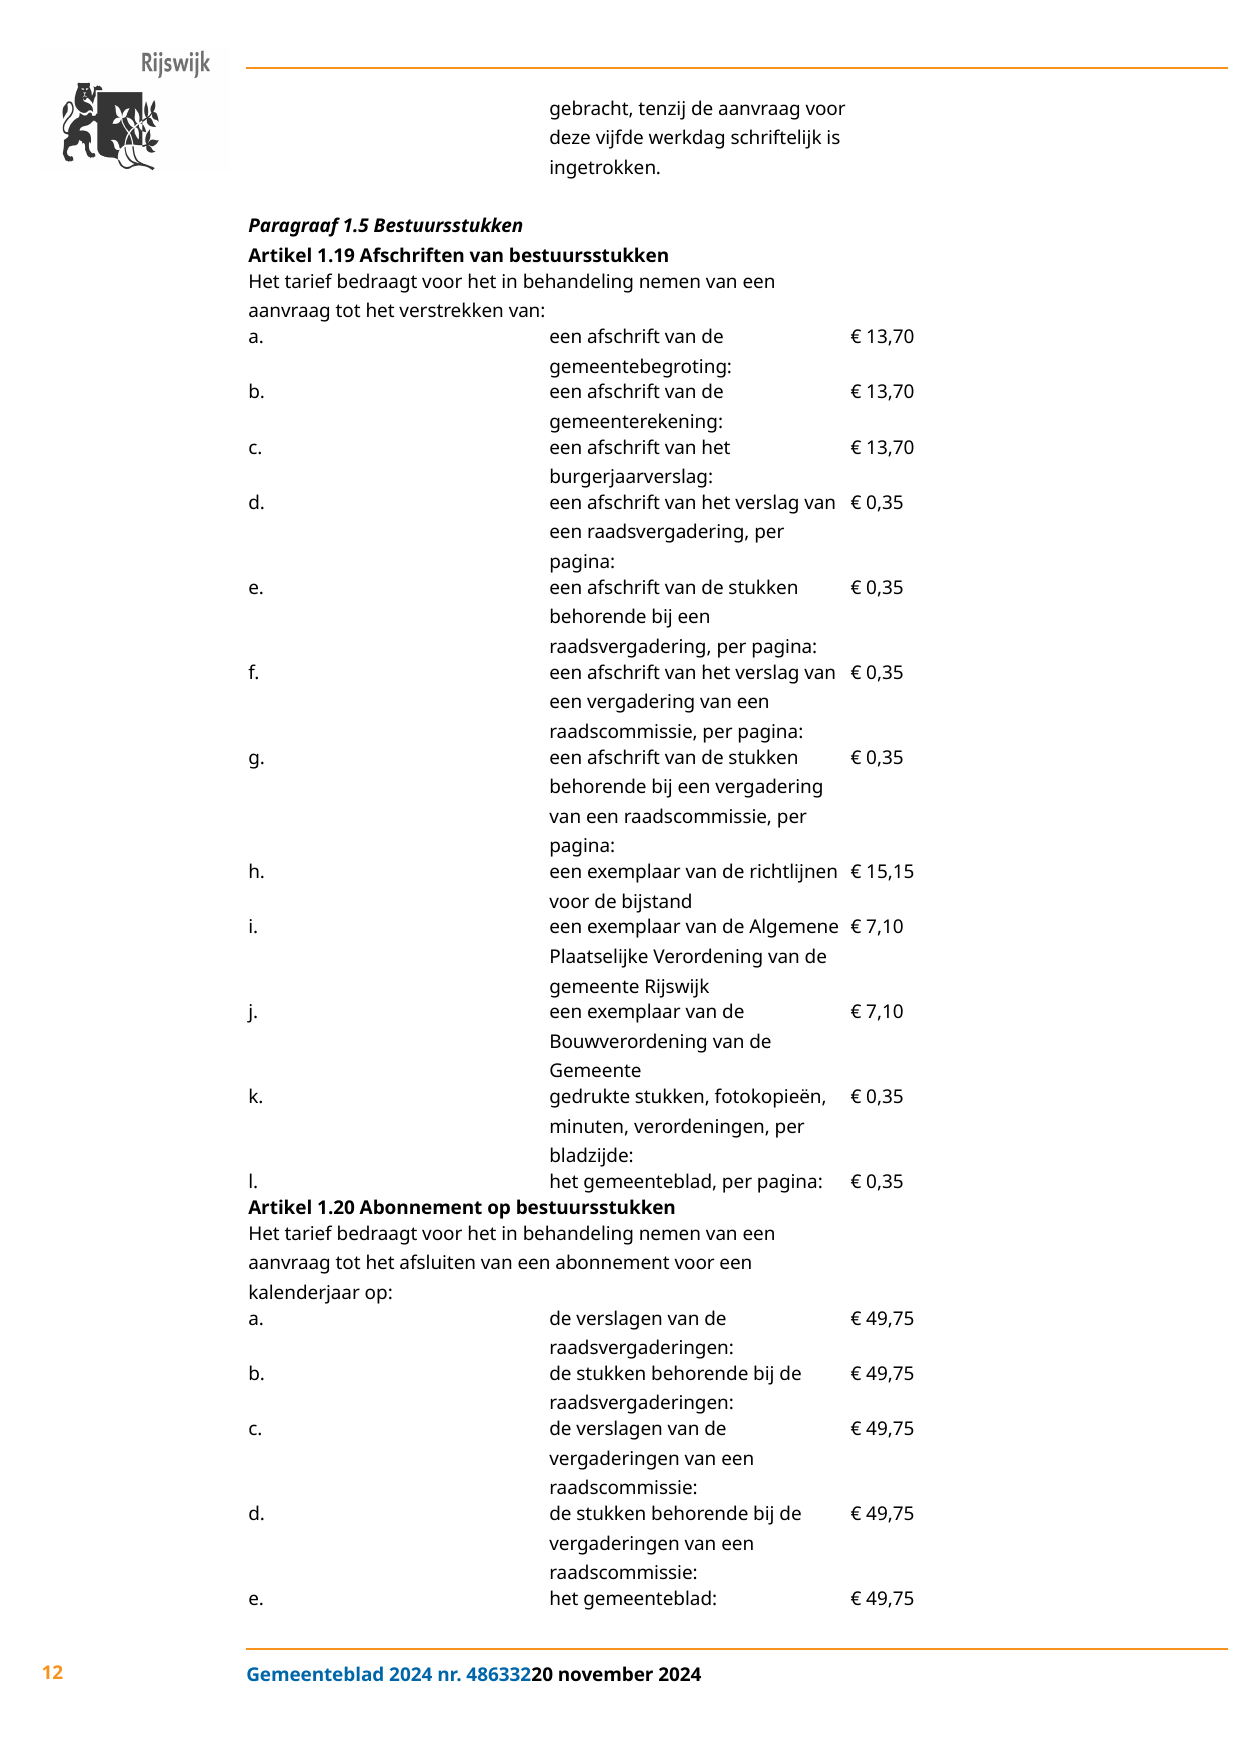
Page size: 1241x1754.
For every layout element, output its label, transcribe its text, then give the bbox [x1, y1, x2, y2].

table_cell f. [248, 659, 549, 744]
table_cell € 15,15 [850, 858, 1152, 914]
table_cell b. [248, 379, 549, 434]
table_cell € 0,35 [850, 1168, 1152, 1194]
table_cell Het tarief bedraagt voor het in behandeling nemen van een aanvraag tot het verstrekken van: [248, 268, 850, 323]
table_cell het gemeenteblad, per pagina: [549, 1168, 850, 1194]
table_cell d. [248, 489, 549, 574]
table_cell [850, 95, 1152, 180]
table_cell € 0,35 [850, 744, 1152, 858]
table_cell € 0,35 [850, 489, 1152, 574]
table_cell € 7,10 [850, 999, 1152, 1083]
table_cell € 13,70 [850, 434, 1152, 489]
table_cell e. [248, 574, 549, 659]
table_cell een afschrift van het verslag van een vergadering van een raadscommissie, per pagina: [549, 659, 850, 744]
table_cell d. [248, 1500, 549, 1585]
table_cell € 0,35 [850, 1084, 1152, 1168]
table_cell een afschrift van de gemeenterekening: [549, 379, 850, 434]
table_cell een exemplaar van de Bouwverordening van de Gemeente [549, 999, 850, 1083]
table_cell € 0,35 [850, 574, 1152, 659]
table_cell i. [248, 914, 549, 998]
table_cell een afschrift van de gemeentebegroting: [549, 323, 850, 378]
picture [41, 47, 231, 172]
table_cell € 49,75 [850, 1500, 1152, 1585]
table_cell Het tarief bedraagt voor het in behandeling nemen van een aanvraag tot het afsluiten van een abonnement voor een kalenderjaar op: [248, 1220, 850, 1305]
table_cell de verslagen van de raadsvergaderingen: [549, 1305, 850, 1360]
table_cell € 49,75 [850, 1415, 1152, 1500]
table_cell een afschrift van de stukken behorende bij een raadsvergadering, per pagina: [549, 574, 850, 659]
table_cell c. [248, 1415, 549, 1500]
table_cell g. [248, 744, 549, 858]
table_cell een afschrift van het verslag van een raadsvergadering, per pagina: [549, 489, 850, 574]
table_cell [248, 95, 549, 180]
table_cell het gemeenteblad: [549, 1585, 850, 1611]
table_cell een afschrift van het burgerjaarverslag: [549, 434, 850, 489]
table_cell l. [248, 1168, 549, 1194]
table_cell de stukken behorende bij de vergaderingen van een raadscommissie: [549, 1500, 850, 1585]
table_cell b. [248, 1360, 549, 1415]
table_cell € 49,75 [850, 1585, 1152, 1611]
table_cell de stukken behorende bij de raadsvergaderingen: [549, 1360, 850, 1415]
table_cell j. [248, 999, 549, 1083]
table_cell [850, 268, 1152, 323]
table_cell een exemplaar van de Algemene Plaatselijke Verordening van de gemeente Rijswijk [549, 914, 850, 998]
table_cell een afschrift van de stukken behorende bij een vergadering van een raadscommissie, per pagina: [549, 744, 850, 858]
table_cell de verslagen van de vergaderingen van een raadscommissie: [549, 1415, 850, 1500]
table_cell a. [248, 323, 549, 378]
table_cell € 49,75 [850, 1305, 1152, 1360]
table_header Artikel 1.19 Afschriften van bestuursstukken [248, 242, 850, 268]
table_cell een exemplaar van de richtlijnen voor de bijstand [549, 858, 850, 914]
table_cell [850, 1220, 1152, 1305]
table_cell a. [248, 1305, 549, 1360]
table_cell [850, 1194, 1152, 1220]
table_cell e. [248, 1585, 549, 1611]
table_cell Artikel 1.20 Abonnement op bestuursstukken [248, 1194, 850, 1220]
table_cell € 13,70 [850, 379, 1152, 434]
table_cell c. [248, 434, 549, 489]
table_cell k. [248, 1084, 549, 1168]
table_cell € 0,35 [850, 659, 1152, 744]
table_cell € 13,70 [850, 323, 1152, 378]
text Paragraaf 1.5 Bestuursstukken [248, 212, 1152, 238]
table_cell h. [248, 858, 549, 914]
table_cell € 49,75 [850, 1360, 1152, 1415]
table_cell gedrukte stukken, fotokopieën, minuten, verordeningen, per bladzijde: [549, 1084, 850, 1168]
table_cell € 7,10 [850, 914, 1152, 998]
table_cell gebracht, tenzij de aanvraag voor deze vijfde werkdag schriftelijk is ingetrokken. [549, 95, 850, 180]
table_header [850, 242, 1152, 268]
